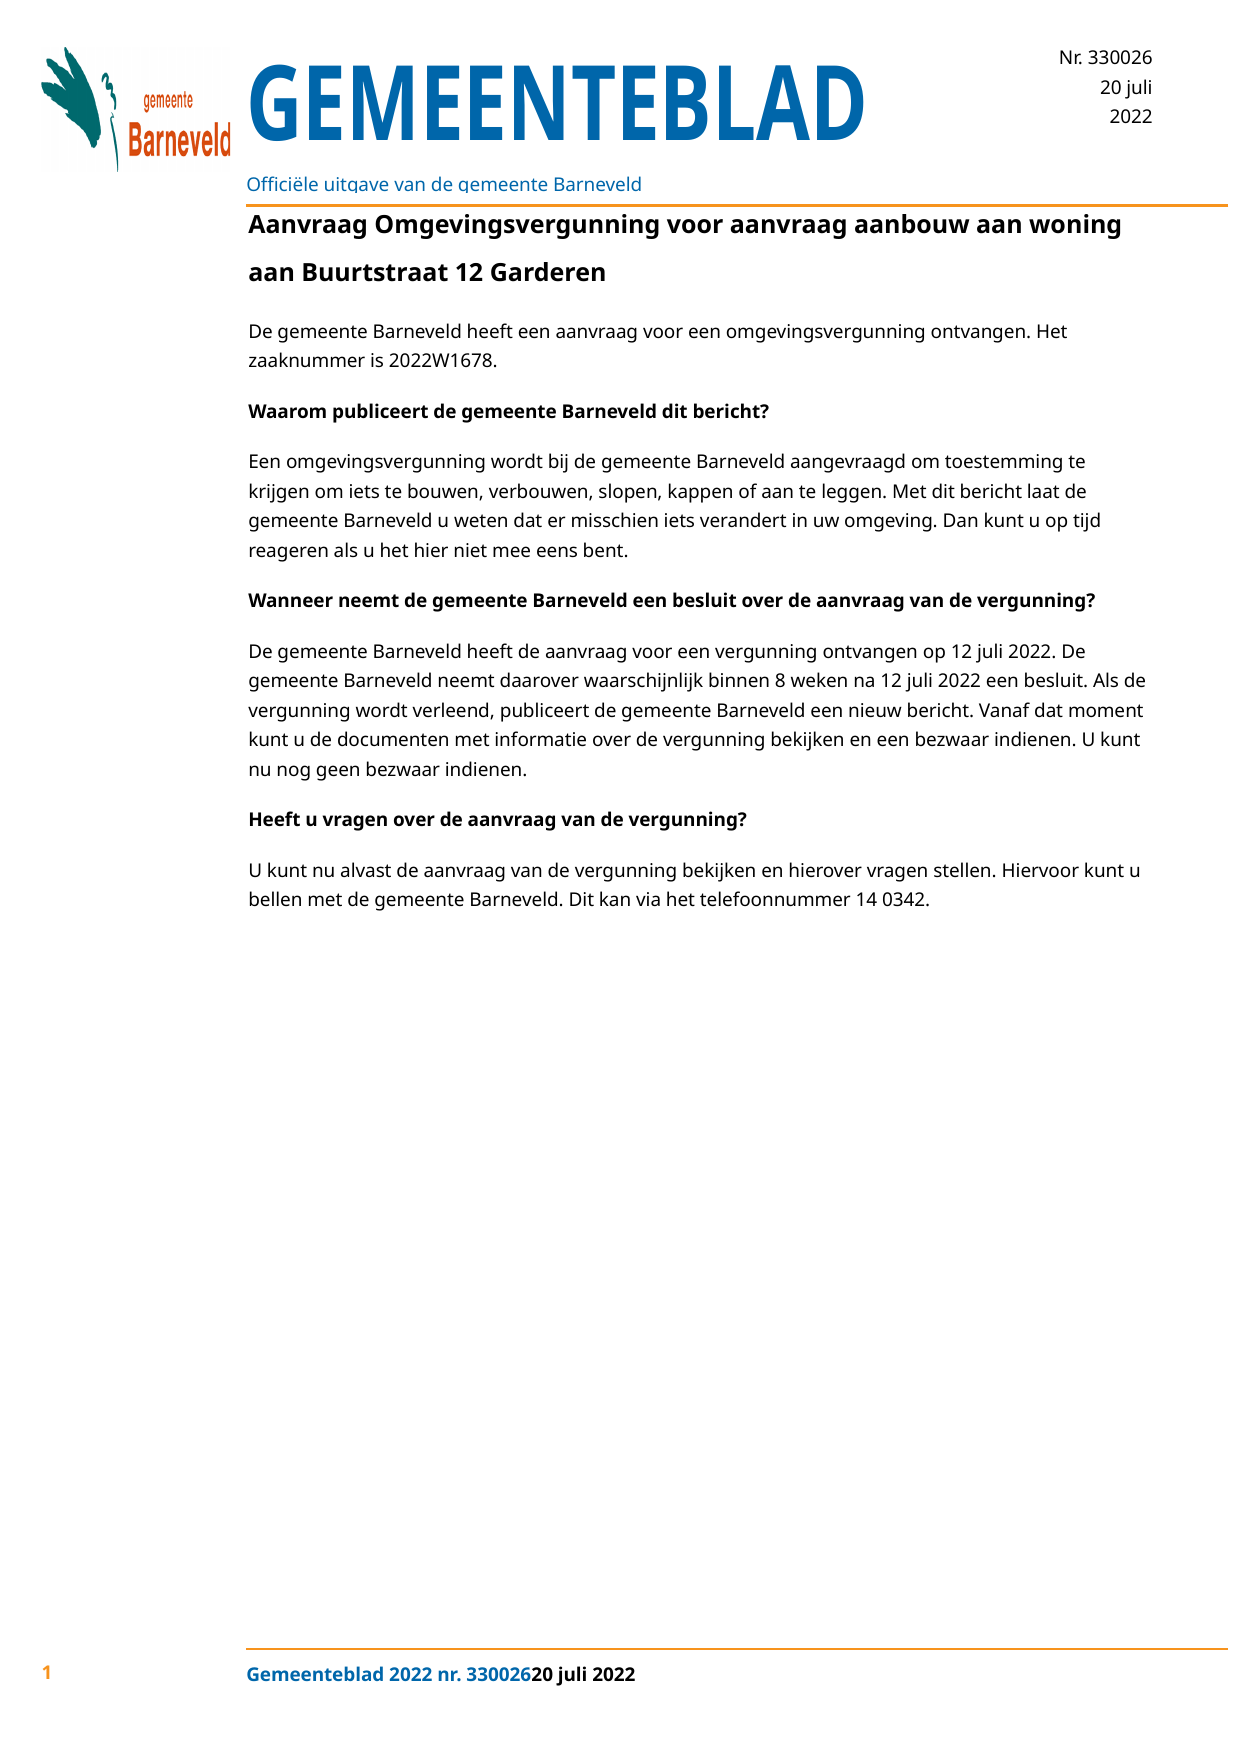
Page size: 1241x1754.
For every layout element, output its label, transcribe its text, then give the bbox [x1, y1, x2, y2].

text Een omgevingsvergunning wordt bij de gemeente Barneveld aangevraagd om toestemming te krijgen om iets te bouwen, verbouwen, slopen, kappen of aan te leggen. Met dit bericht laat de gemeente Barneveld u weten dat er misschien iets verandert in uw omgeving. Dan kunt u op tijd reageren als u het hier niet mee eens bent. [248, 448, 1152, 563]
text Wanneer neemt de gemeente Barneveld een besluit over de aanvraag van de vergunning? [248, 587, 1152, 613]
text Heeft u vragen over de aanvraag van de vergunning? [248, 807, 1152, 832]
text U kunt nu alvast de aanvraag van de vergunning bekijken en hierover vragen stellen. Hiervoor kunt u bellen met de gemeente Barneveld. Dit kan via het telefoonnummer 14 0342. [248, 857, 1152, 912]
text Aanvraag Omgevingsvergunning voor aanvraag aanbouw aan woning aan Buurtstraat 12 Garderen [248, 207, 1152, 288]
text De gemeente Barneveld heeft een aanvraag voor een omgevingsvergunning ontvangen. Het zaaknummer is 2022W1678. [248, 318, 1152, 373]
picture [41, 47, 231, 172]
text Waarom publiceert de gemeente Barneveld dit bericht? [248, 398, 1152, 424]
text De gemeente Barneveld heeft de aanvraag voor een vergunning ontvangen op 12 juli 2022. De gemeente Barneveld neemt daarover waarschijnlijk binnen 8 weken na 12 juli 2022 een besluit. Als de vergunning wordt verleend, publiceert de gemeente Barneveld een nieuw bericht. Vanaf dat moment kunt u de documenten met informatie over de vergunning bekijken en een bezwaar indienen. U kunt nu nog geen bezwaar indienen. [248, 638, 1152, 782]
